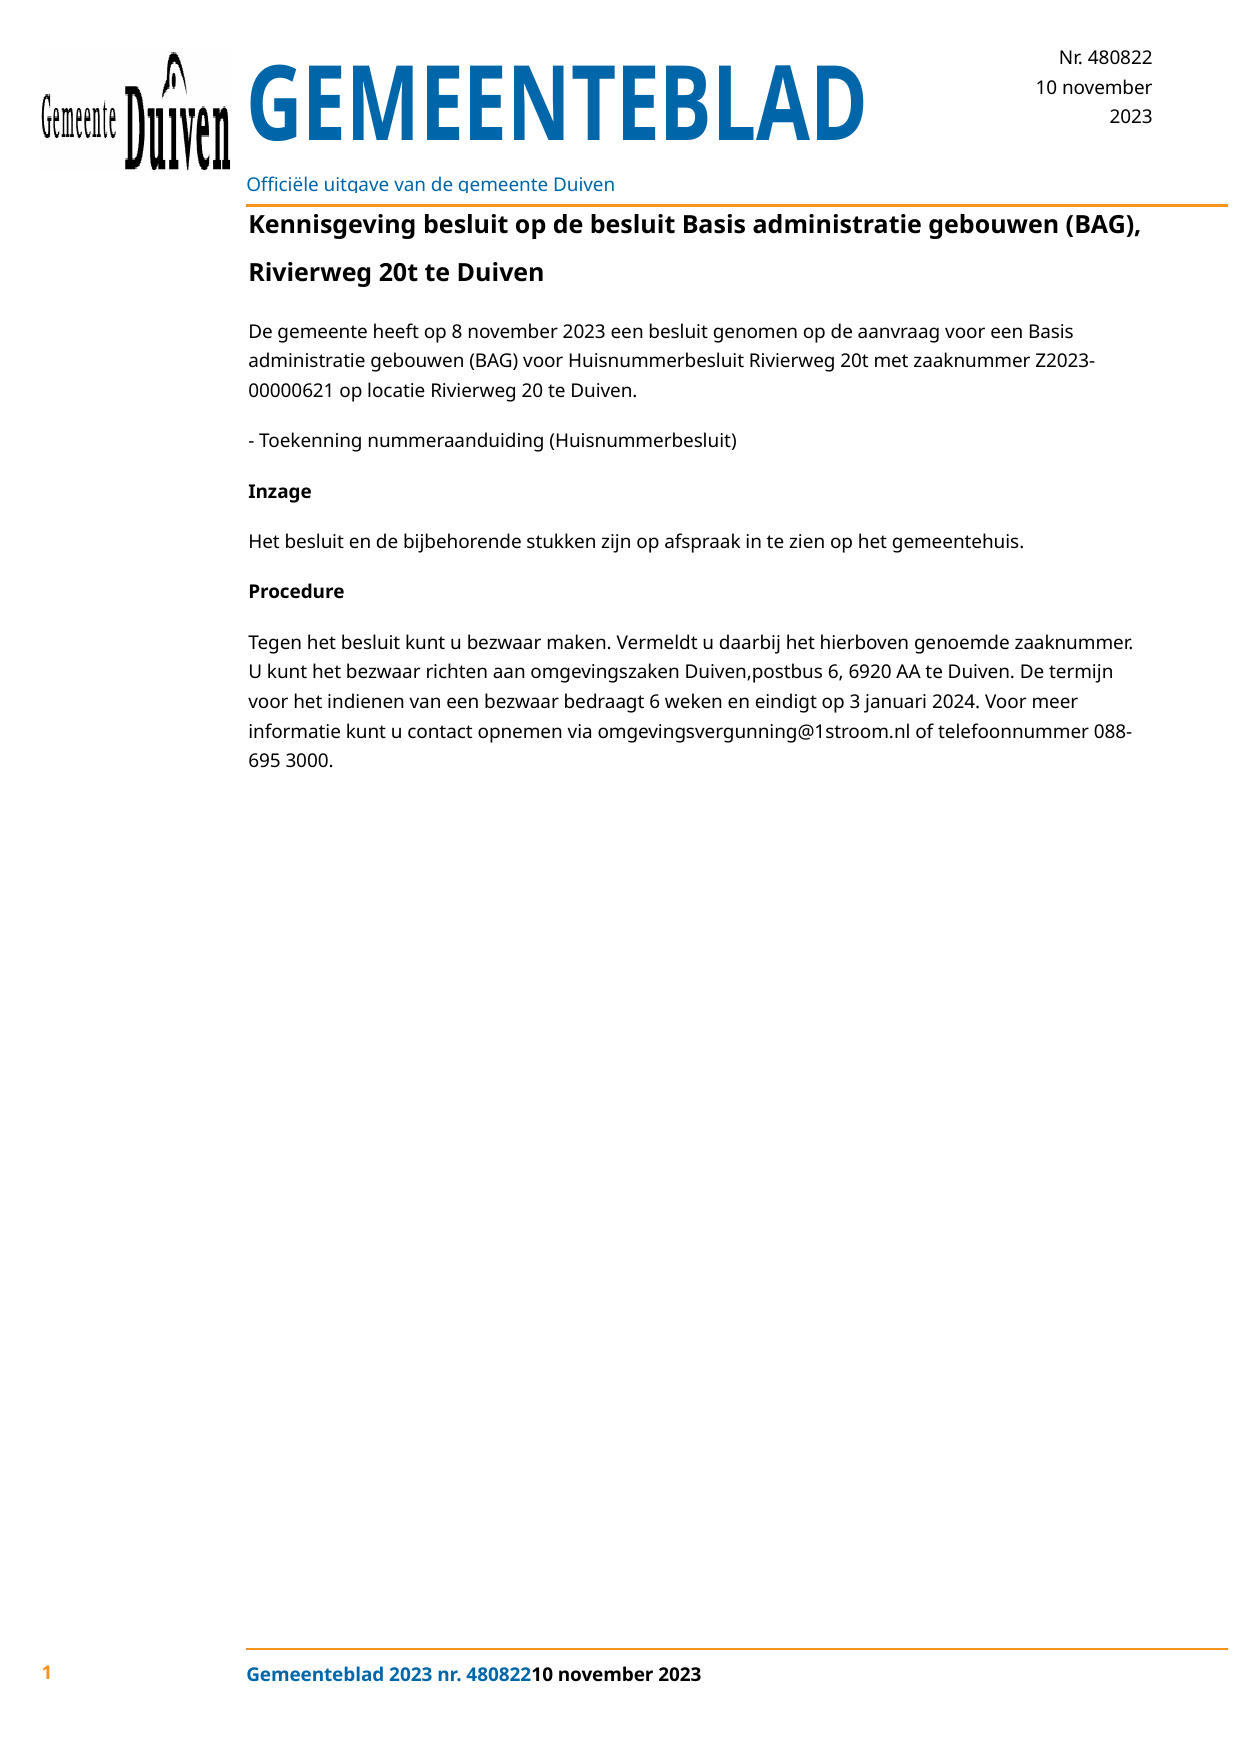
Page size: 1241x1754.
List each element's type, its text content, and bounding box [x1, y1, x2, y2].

text Kennisgeving besluit op de besluit Basis administratie gebouwen (BAG), Rivierweg 20t te Duiven [248, 207, 1152, 288]
text - Toekenning nummeraanduiding (Huisnummerbesluit) [248, 427, 1152, 453]
text Procedure [248, 579, 1152, 604]
text De gemeente heeft op 8 november 2023 een besluit genomen op de aanvraag voor een Basis administratie gebouwen (BAG) voor Huisnummerbesluit Rivierweg 20t met zaaknummer Z2023-00000621 op locatie Rivierweg 20 te Duiven. [248, 318, 1152, 403]
picture [41, 47, 231, 172]
text Inzage [248, 478, 1152, 504]
text Tegen het besluit kunt u bezwaar maken. Vermeldt u daarbij het hierboven genoemde zaaknummer. U kunt het bezwaar richten aan omgevingszaken Duiven,postbus 6, 6920 AA te Duiven. De termijn voor het indienen van een bezwaar bedraagt 6 weken en eindigt op 3 januari 2024. Voor meer informatie kunt u contact opnemen via omgevingsvergunning@1stroom.nl of telefoonnummer 088-695 3000. [248, 629, 1152, 773]
text Het besluit en de bijbehorende stukken zijn op afspraak in te zien op het gemeentehuis. [248, 528, 1152, 554]
